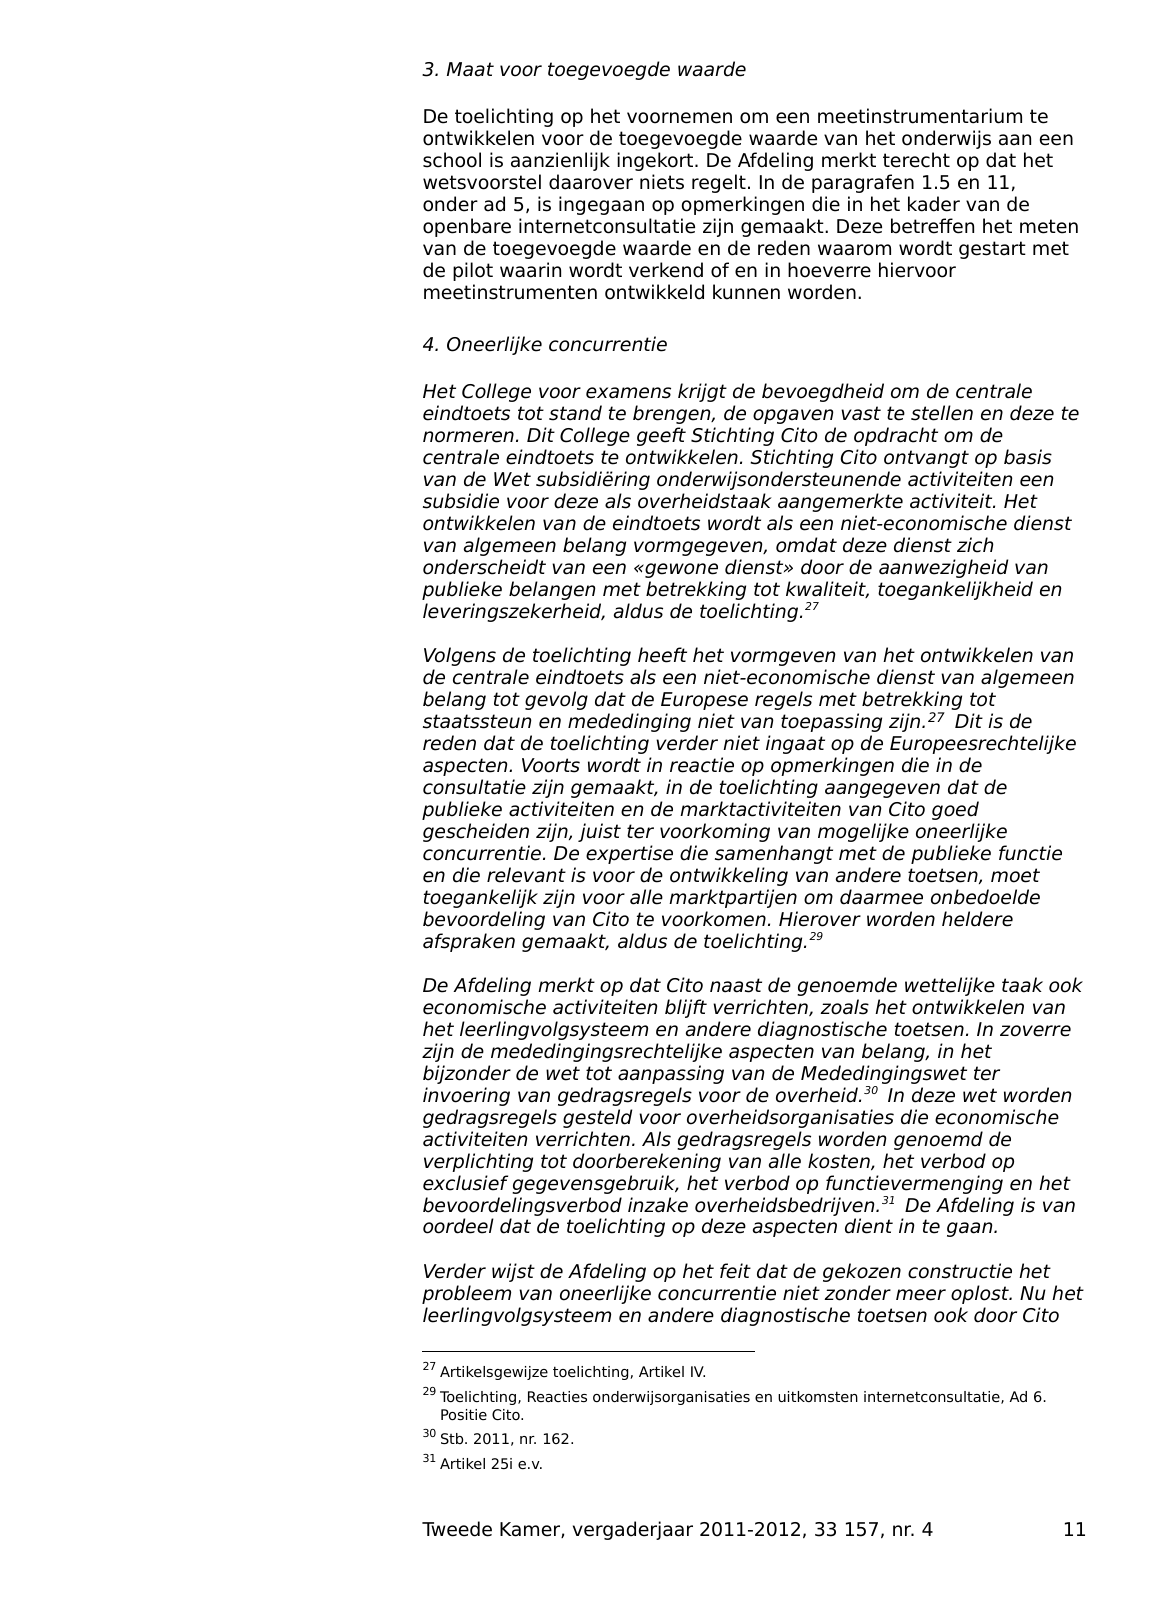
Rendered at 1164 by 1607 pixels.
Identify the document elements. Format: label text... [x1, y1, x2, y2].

text De Afdeling merkt op dat Cito naast de genoemde wettelijke taak ook economische activiteiten blijft verrichten, zoals het ontwikkelen van het leerlingvolgsysteem en andere diagnostische toetsen. In zoverre zijn de mededingingsrechtelijke aspecten van belang, in het bijzonder de wet tot aanpassing van de Mededingingswet ter invoering van gedragsregels voor de overheid. In deze wet worden gedragsregels gesteld voor overheidsorganisaties die economische activiteiten verrichten. Als gedragsregels worden genoemd de verplichting tot doorberekening van alle kosten, het verbod op exclusief gegevensgebruik, het verbod op functievermenging en het bevoordelingsverbod inzake overheidsbedrijven. De Afdeling is van oordeel dat de toelichting op deze aspecten dient in te gaan. [422, 975, 1087, 1238]
text Verder wijst de Afdeling op het feit dat de gekozen constructie het probleem van oneerlijke concurrentie niet zonder meer oplost. Nu het leerlingvolgsysteem en andere diagnostische toetsen ook door Cito [422, 1261, 1087, 1327]
text Artikel 25i e.v. [422, 1452, 1087, 1474]
text Stb. 2011, nr. 162. [422, 1427, 1087, 1449]
text Het College voor examens krijgt de bevoegdheid om de centrale eindtoets tot stand te brengen, de opgaven vast te stellen en deze te normeren. Dit College geeft Stichting Cito de opdracht om de centrale eindtoets te ontwikkelen. Stichting Cito ontvangt op basis van de Wet subsidiëring onderwijsondersteunende activiteiten een subsidie voor deze als overheidstaak aangemerkte activiteit. Het ontwikkelen van de eindtoets wordt als een niet-economische dienst van algemeen belang vormgegeven, omdat deze dienst zich onderscheidt van een «gewone dienst» door de aanwezigheid van publieke belangen met betrekking tot kwaliteit, toegankelijkheid en leveringszekerheid, aldus de toelichting. [422, 381, 1087, 623]
text Volgens de toelichting heeft het vormgeven van het ontwikkelen van de centrale eindtoets als een niet-economische dienst van algemeen belang tot gevolg dat de Europese regels met betrekking tot staatssteun en mededinging niet van toepassing zijn.27 Dit is de reden dat de toelichting verder niet ingaat op de Europeesrechtelijke aspecten. Voorts wordt in reactie op opmerkingen die in de consultatie zijn gemaakt, in de toelichting aangegeven dat de publieke activiteiten en de marktactiviteiten van Cito goed gescheiden zijn, juist ter voorkoming van mogelijke oneerlijke concurrentie. De expertise die samenhangt met de publieke functie en die relevant is voor de ontwikkeling van andere toetsen, moet toegankelijk zijn voor alle marktpartijen om daarmee onbedoelde bevoordeling van Cito te voorkomen. Hierover worden heldere afspraken gemaakt, aldus de toelichting. [422, 645, 1087, 952]
text De toelichting op het voornemen om een meetinstrumentarium te ontwikkelen voor de toegevoegde waarde van het onderwijs aan een school is aanzienlijk ingekort. De Afdeling merkt terecht op dat het wetsvoorstel daarover niets regelt. In de paragrafen 1.5 en 11, onder ad 5, is ingegaan op opmerkingen die in het kader van de openbare internetconsultatie zijn gemaakt. Deze betreffen het meten van de toegevoegde waarde en de reden waarom wordt gestart met de pilot waarin wordt verkend of en in hoeverre hiervoor meetinstrumenten ontwikkeld kunnen worden. [422, 106, 1087, 304]
text Artikelsgewijze toelichting, Artikel IV. [422, 1360, 1087, 1382]
subtitle 3. Maat voor toegevoegde waarde [422, 59, 1087, 81]
subtitle 4. Oneerlijke concurrentie [422, 334, 1087, 356]
text Toelichting, Reacties onderwijsorganisaties en uitkomsten internetconsultatie, Ad 6. Positie Cito. [422, 1385, 1087, 1424]
